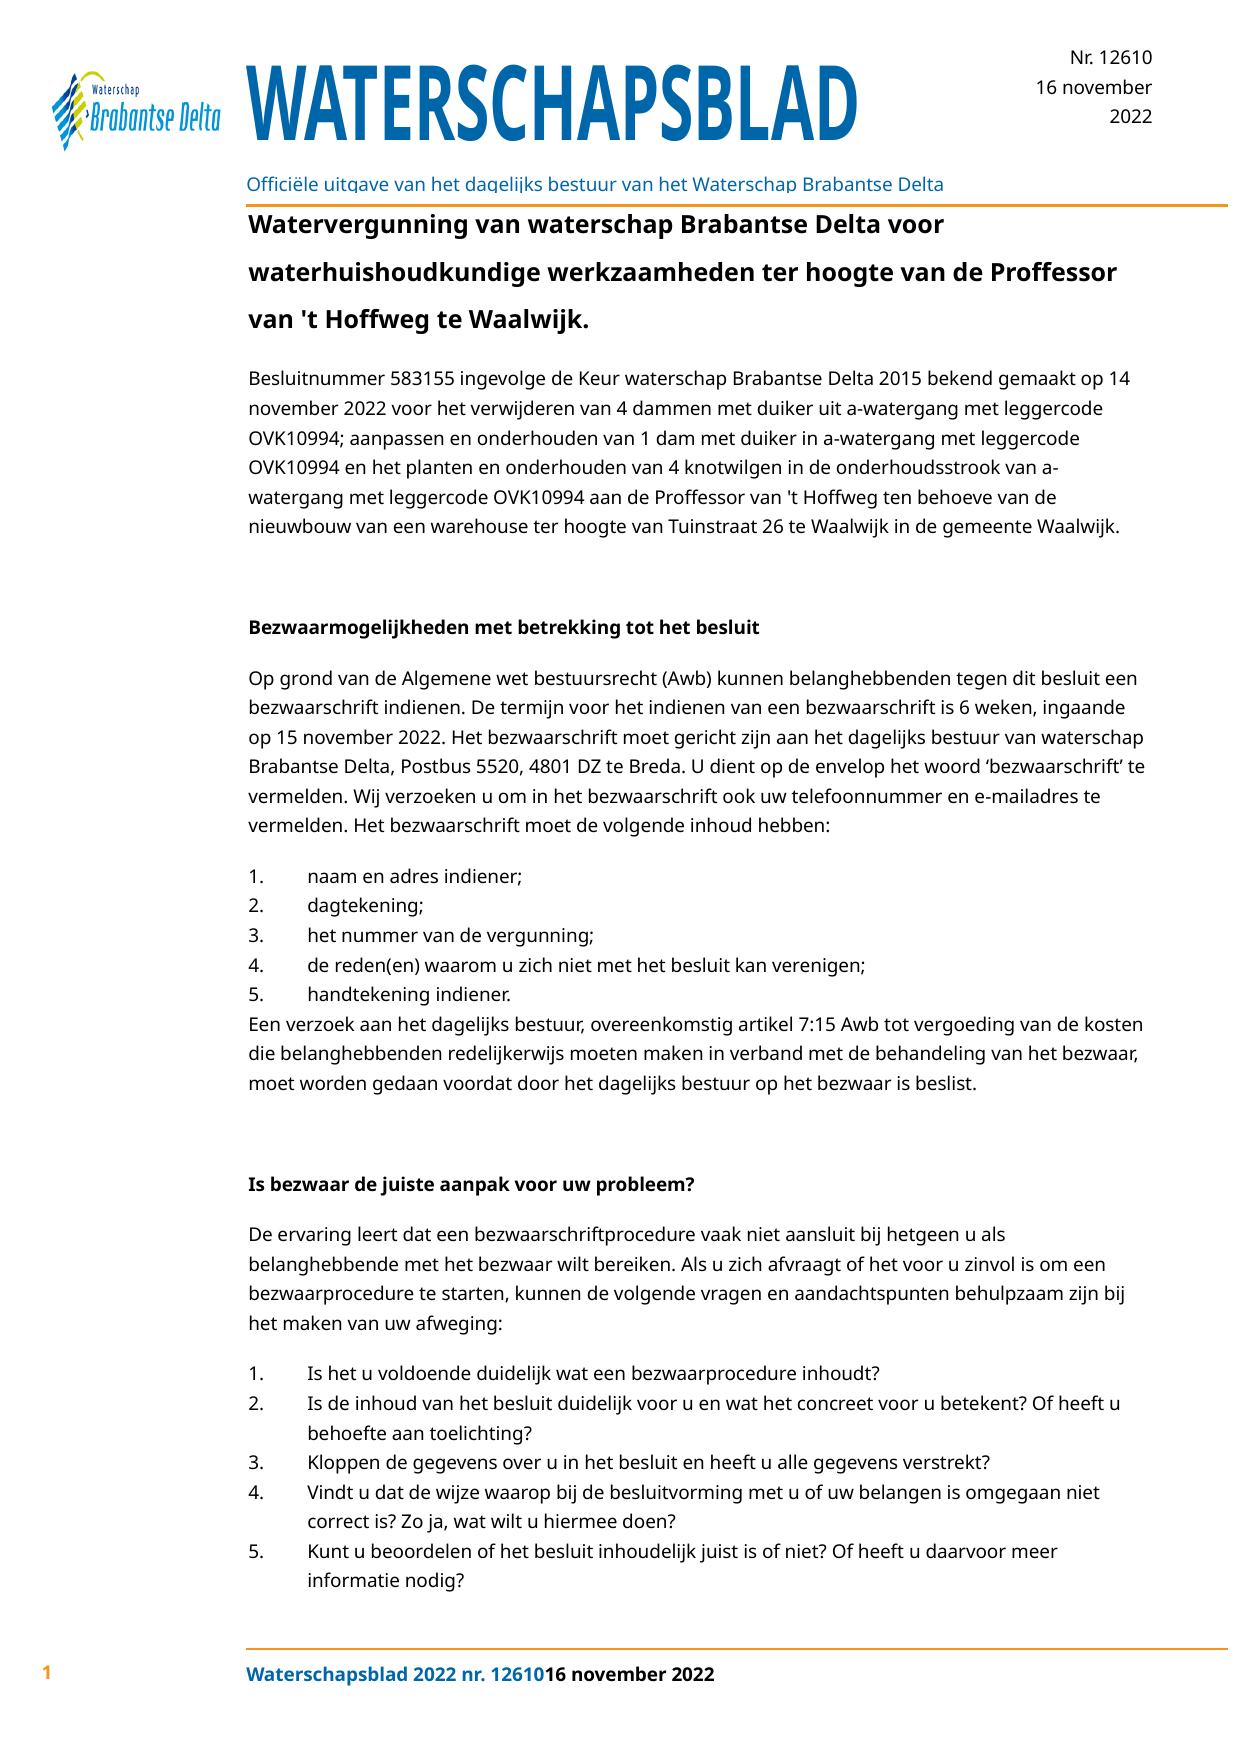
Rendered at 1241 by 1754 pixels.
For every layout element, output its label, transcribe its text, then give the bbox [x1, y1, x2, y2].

list Kloppen de gegevens over u in het besluit en heeft u alle gegevens verstrekt? [248, 1449, 1152, 1475]
text De ervaring leert dat een bezwaarschriftprocedure vaak niet aansluit bij hetgeen u als belanghebbende met het bezwaar wilt bereiken. Als u zich afvraagt of het voor u zinvol is om een bezwaarprocedure te starten, kunnen de volgende vragen en aandachtspunten behulpzaam zijn bij het maken van uw afweging: [248, 1221, 1152, 1336]
list het nummer van de vergunning; [248, 922, 1152, 948]
list Kunt u beoordelen of het besluit inhoudelijk juist is of niet? Of heeft u daarvoor meer informatie nodig? [248, 1538, 1152, 1593]
list Is de inhoud van het besluit duidelijk voor u en wat het concreet voor u betekent? Of heeft u behoefte aan toelichting? [248, 1390, 1152, 1445]
text Bezwaarmogelijkheden met betrekking tot het besluit [248, 614, 1152, 640]
list Is het u voldoende duidelijk wat een bezwaarprocedure inhoudt? [248, 1361, 1152, 1386]
text Besluitnummer 583155 ingevolge de Keur waterschap Brabantse Delta 2015 bekend gemaakt op 14 november 2022 voor het verwijderen van 4 dammen met duiker uit a-watergang met leggercode OVK10994; aanpassen en onderhouden van 1 dam met duiker in a-watergang met leggercode OVK10994 en het planten en onderhouden van 4 knotwilgen in de onderhoudsstrook van a-watergang met leggercode OVK10994 aan de Proffessor van 't Hoffweg ten behoeve van de nieuwbouw van een warehouse ter hoogte van Tuinstraat 26 te Waalwijk in de gemeente Waalwijk. [248, 366, 1152, 539]
list naam en adres indiener; [248, 863, 1152, 889]
text Is bezwaar de juiste aanpak voor uw probleem? [248, 1171, 1152, 1197]
list de reden(en) waarom u zich niet met het besluit kan verenigen; [248, 952, 1152, 977]
list Vindt u dat de wijze waarop bij de besluitvorming met u of uw belangen is omgegaan niet correct is? Zo ja, wat wilt u hiermee doen? [248, 1479, 1152, 1534]
text Een verzoek aan het dagelijks bestuur, overeenkomstig artikel 7:15 Awb tot vergoeding van de kosten die belanghebbenden redelijkerwijs moeten maken in verband met de behandeling van het bezwaar, moet worden gedaan voordat door het dagelijks bestuur op het bezwaar is beslist. [248, 1011, 1152, 1096]
picture [41, 47, 231, 172]
text Watervergunning van waterschap Brabantse Delta voor waterhuishoudkundige werkzaamheden ter hoogte van de Proffessor van 't Hoffweg te Waalwijk. [248, 207, 1152, 336]
list dagtekening; [248, 893, 1152, 918]
text Op grond van de Algemene wet bestuursrecht (Awb) kunnen belanghebbenden tegen dit besluit een bezwaarschrift indienen. De termijn voor het indienen van een bezwaarschrift is 6 weken, ingaande op 15 november 2022. Het bezwaarschrift moet gericht zijn aan het dagelijks bestuur van waterschap Brabantse Delta, Postbus 5520, 4801 DZ te Breda. U dient op de envelop het woord ‘bezwaarschrift’ te vermelden. Wij verzoeken u om in het bezwaarschrift ook uw telefoonnummer en e‑mailadres te vermelden. Het bezwaarschrift moet de volgende inhoud hebben: [248, 665, 1152, 838]
list handtekening indiener. [248, 981, 1152, 1007]
